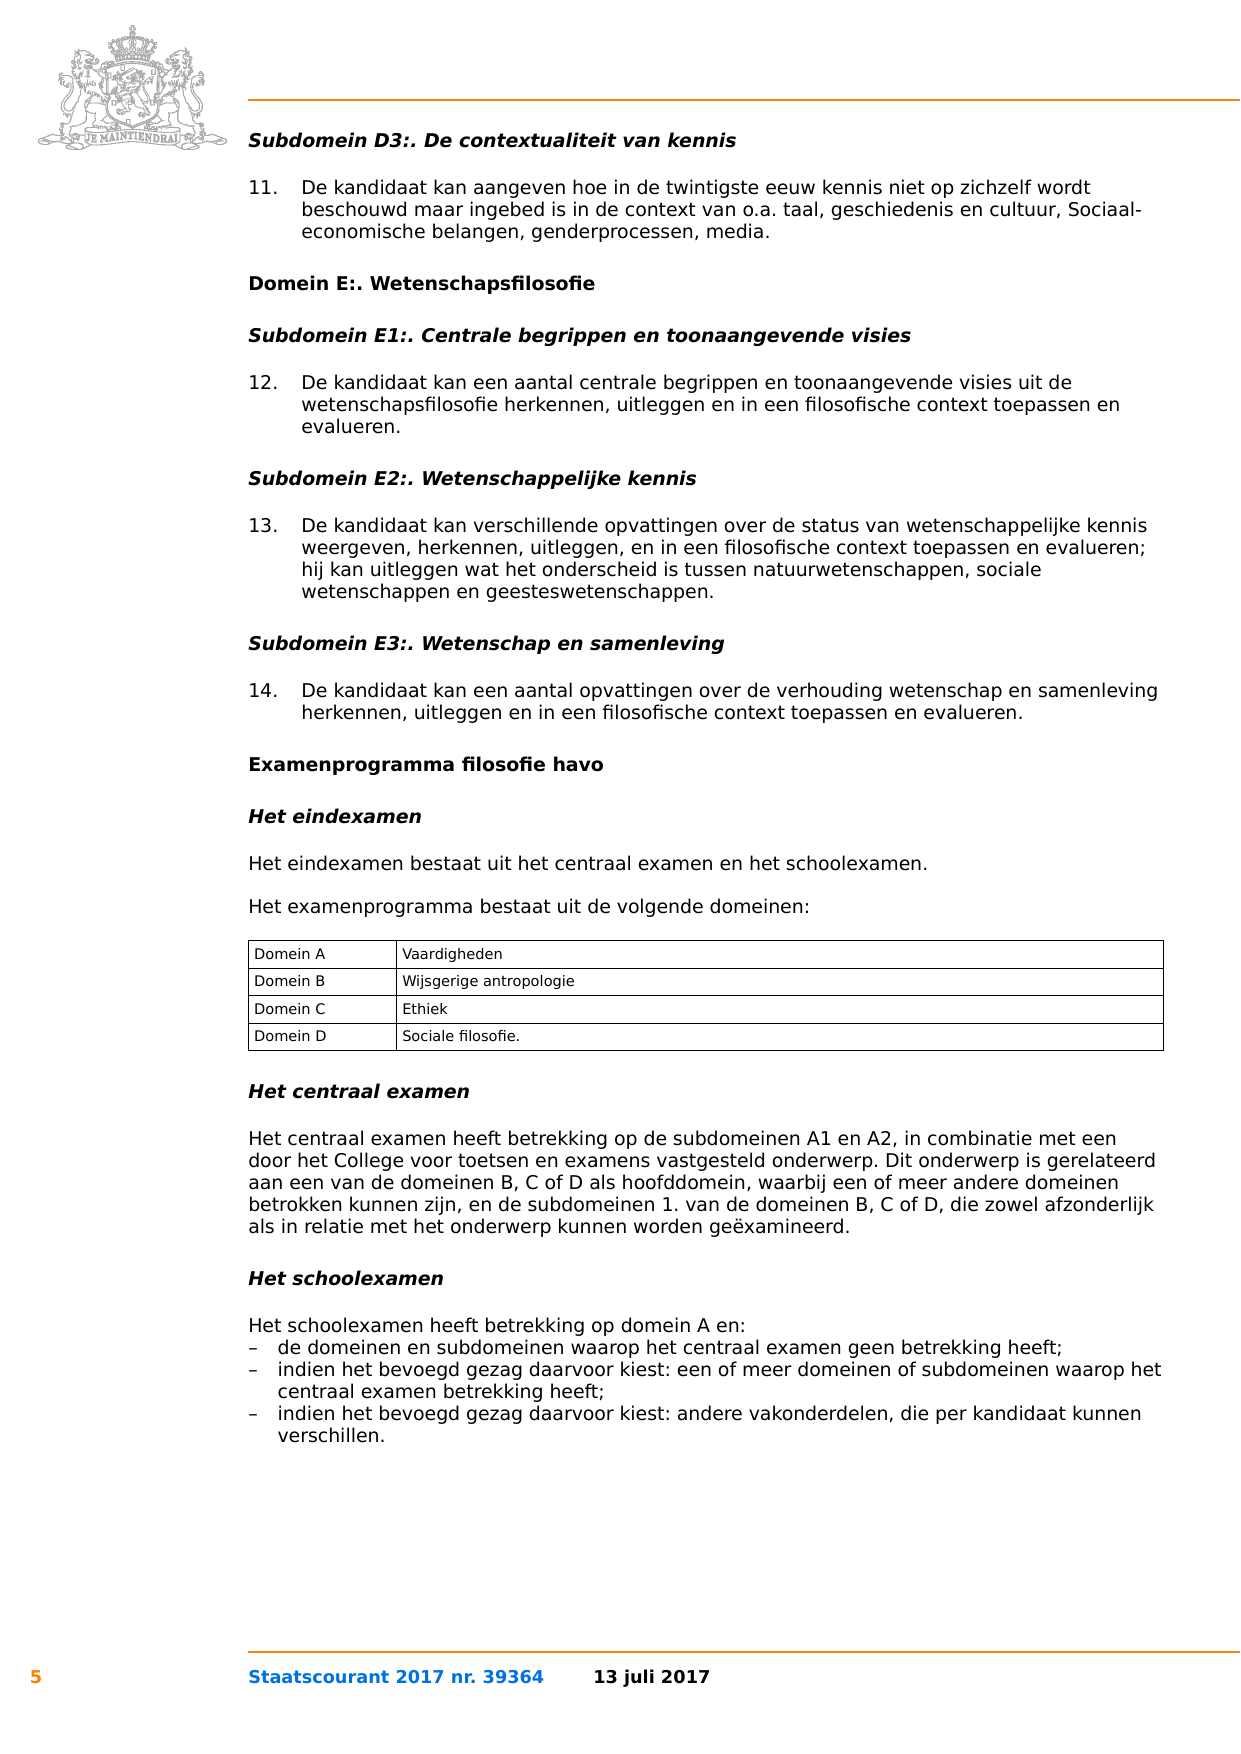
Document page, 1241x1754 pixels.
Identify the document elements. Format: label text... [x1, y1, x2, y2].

table_cell Domein D [249, 1024, 396, 1050]
text Het eindexamen bestaat uit het centraal examen en het schoolexamen. [248, 852, 1163, 874]
subtitle Subdomein E2:. Wetenschappelijke kennis [248, 468, 1163, 490]
text Het schoolexamen heeft betrekking op domein A en: [248, 1315, 1163, 1337]
subtitle Het eindexamen [248, 806, 1163, 827]
text 13. De kandidaat kan verschillende opvattingen over de status van wetenschappelijke kennis weergeven, herkennen, uitleggen, en in een filosofische context toepassen en evalueren; hij kan uitleggen wat het onderscheid is tussen natuurwetenschappen, sociale wetenschappen en geesteswetenschappen. [248, 515, 1163, 603]
subtitle Het schoolexamen [248, 1268, 1163, 1290]
table_header Vaardigheden [397, 941, 1163, 968]
text – indien het bevoegd gezag daarvoor kiest: andere vakonderdelen, die per kandidaat kunnen verschillen. [248, 1403, 1163, 1447]
table_cell Ethiek [397, 996, 1163, 1022]
text Het centraal examen heeft betrekking op de subdomeinen A1 en A2, in combinatie met een door het College voor toetsen en examens vastgesteld onderwerp. Dit onderwerp is gerelateerd aan een van de domeinen B, C of D als hoofddomein, waarbij een of meer andere domeinen betrokken kunnen zijn, en de subdomeinen 1. van de domeinen B, C of D, die zowel afzonderlijk als in relatie met het onderwerp kunnen worden geëxamineerd. [248, 1128, 1163, 1238]
subtitle Examenprogramma filosofie havo [248, 753, 1163, 776]
text 11. De kandidaat kan aangeven hoe in de twintigste eeuw kennis niet op zichzelf wordt beschouwd maar ingebed is in de context van o.a. taal, geschiedenis en cultuur, Sociaal-economische belangen, genderprocessen, media. [248, 177, 1163, 243]
subtitle Subdomein E3:. Wetenschap en samenleving [248, 633, 1163, 654]
subtitle Het centraal examen [248, 1081, 1163, 1103]
text – indien het bevoegd gezag daarvoor kiest: een of meer domeinen of subdomeinen waarop het centraal examen betrekking heeft; [248, 1359, 1163, 1403]
table_cell Domein C [249, 996, 396, 1022]
table_cell Wijsgerige antropologie [397, 969, 1163, 995]
text Het examenprogramma bestaat uit de volgende domeinen: [248, 896, 1163, 918]
text – de domeinen en subdomeinen waarop het centraal examen geen betrekking heeft; [248, 1337, 1163, 1359]
subtitle Domein E:. Wetenschapsfilosofie [248, 273, 1163, 295]
text 14. De kandidaat kan een aantal opvattingen over de verhouding wetenschap en samenleving herkennen, uitleggen en in een filosofische context toepassen en evalueren. [248, 679, 1163, 723]
table_cell Sociale filosofie. [397, 1024, 1163, 1050]
table_cell Domein B [249, 969, 396, 995]
text 12. De kandidaat kan een aantal centrale begrippen en toonaangevende visies uit de wetenschapsfilosofie herkennen, uitleggen en in een filosofische context toepassen en evalueren. [248, 372, 1163, 438]
table_header Domein A [249, 941, 396, 968]
subtitle Subdomein D3:. De contextualiteit van kennis [248, 130, 1163, 152]
picture [38, 25, 227, 150]
subtitle Subdomein E1:. Centrale begrippen en toonaangevende visies [248, 325, 1163, 347]
